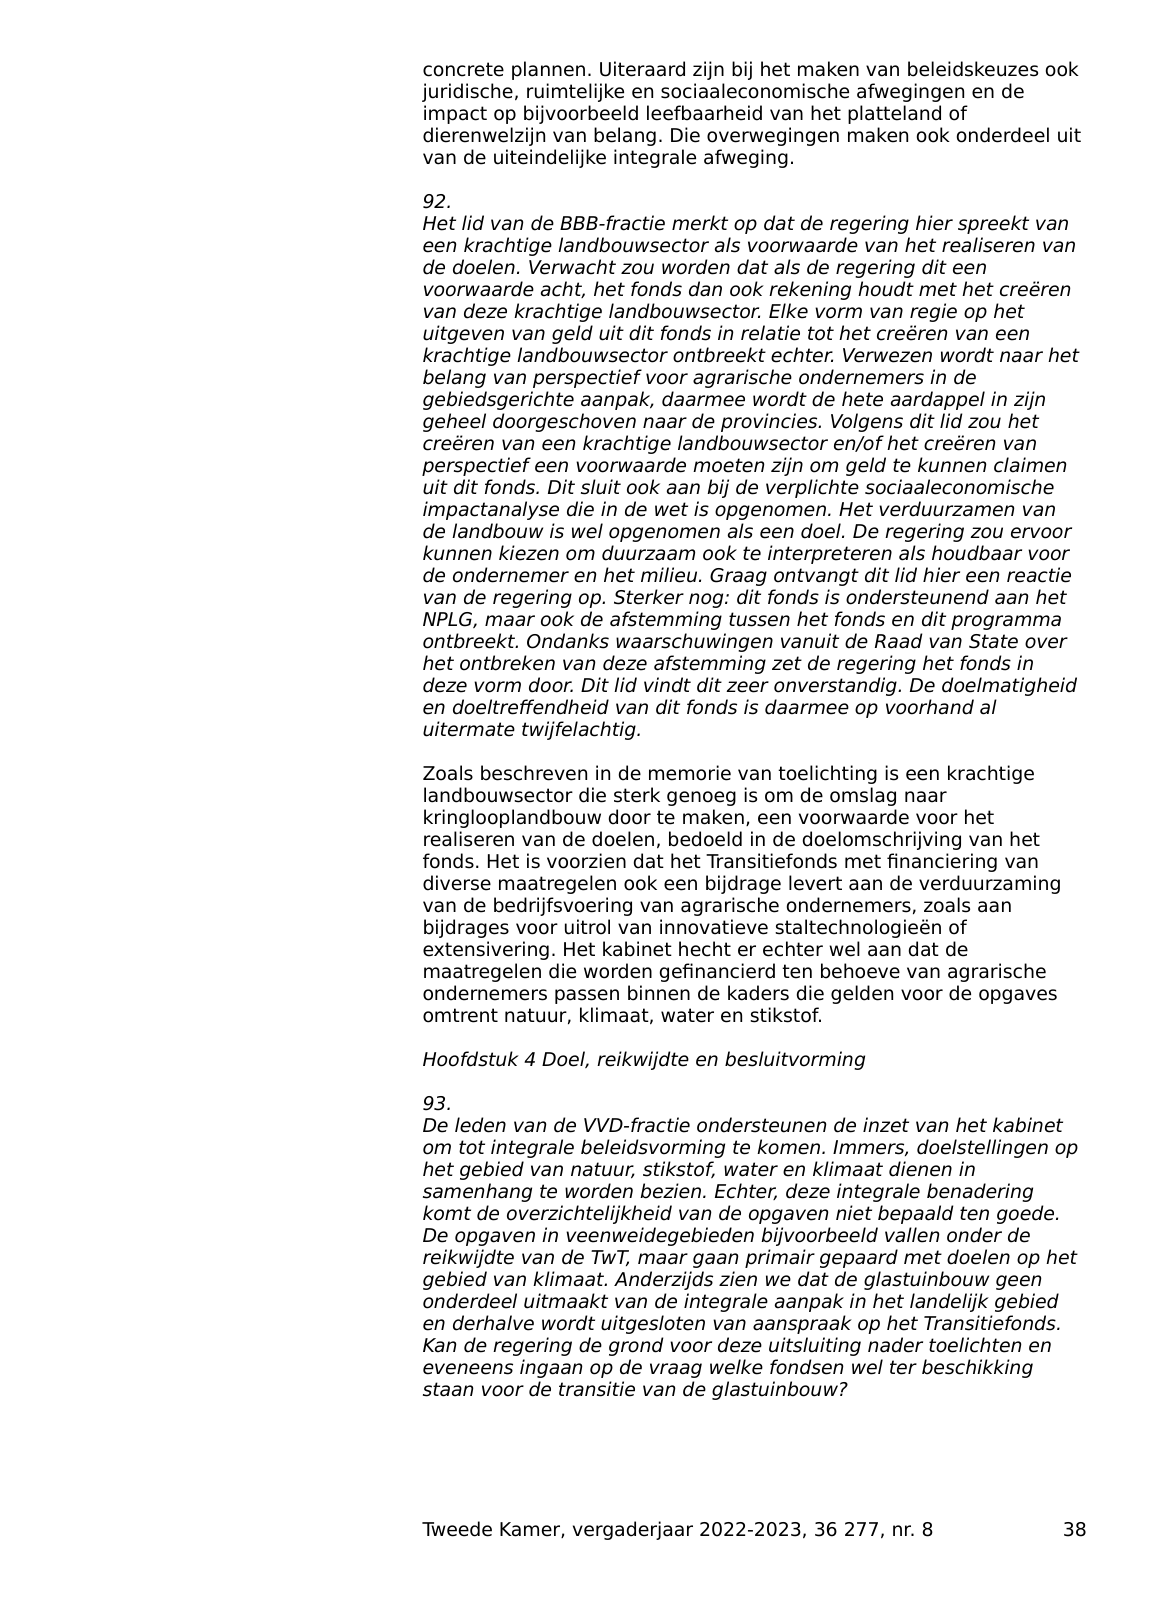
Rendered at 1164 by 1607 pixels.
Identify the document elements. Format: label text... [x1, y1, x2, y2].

text Het lid van de BBB-fractie merkt op dat de regering hier spreekt van een krachtige landbouwsector als voorwaarde van het realiseren van de doelen. Verwacht zou worden dat als de regering dit een voorwaarde acht, het fonds dan ook rekening houdt met het creëren van deze krachtige landbouwsector. Elke vorm van regie op het uitgeven van geld uit dit fonds in relatie tot het creëren van een krachtige landbouwsector ontbreekt echter. Verwezen wordt naar het belang van perspectief voor agrarische ondernemers in de gebiedsgerichte aanpak, daarmee wordt de hete aardappel in zijn geheel doorgeschoven naar de provincies. Volgens dit lid zou het creëren van een krachtige landbouwsector en/of het creëren van perspectief een voorwaarde moeten zijn om geld te kunnen claimen uit dit fonds. Dit sluit ook aan bij de verplichte sociaaleconomische impactanalyse die in de wet is opgenomen. Het verduurzamen van de landbouw is wel opgenomen als een doel. De regering zou ervoor kunnen kiezen om duurzaam ook te interpreteren als houdbaar voor de ondernemer en het milieu. Graag ontvangt dit lid hier een reactie van de regering op. Sterker nog: dit fonds is ondersteunend aan het NPLG, maar ook de afstemming tussen het fonds en dit programma ontbreekt. Ondanks waarschuwingen vanuit de Raad van State over het ontbreken van deze afstemming zet de regering het fonds in deze vorm door. Dit lid vindt dit zeer onverstandig. De doelmatigheid en doeltreffendheid van dit fonds is daarmee op voorhand al uitermate twijfelachtig. [422, 213, 1087, 741]
subtitle Hoofdstuk 4 Doel, reikwijdte en besluitvorming [422, 1049, 1087, 1071]
text Zoals beschreven in de memorie van toelichting is een krachtige landbouwsector die sterk genoeg is om de omslag naar kringlooplandbouw door te maken, een voorwaarde voor het realiseren van de doelen, bedoeld in de doelomschrijving van het fonds. Het is voorzien dat het Transitiefonds met financiering van diverse maatregelen ook een bijdrage levert aan de verduurzaming van de bedrijfsvoering van agrarische ondernemers, zoals aan bijdrages voor uitrol van innovatieve staltechnologieën of extensivering. Het kabinet hecht er echter wel aan dat de maatregelen die worden gefinancierd ten behoeve van agrarische ondernemers passen binnen de kaders die gelden voor de opgaves omtrent natuur, klimaat, water en stikstof. [422, 763, 1087, 1027]
text 92. [422, 191, 1087, 213]
text De leden van de VVD-fractie ondersteunen de inzet van het kabinet om tot integrale beleidsvorming te komen. Immers, doelstellingen op het gebied van natuur, stikstof, water en klimaat dienen in samenhang te worden bezien. Echter, deze integrale benadering komt de overzichtelijkheid van de opgaven niet bepaald ten goede. De opgaven in veenweidegebieden bijvoorbeeld vallen onder de reikwijdte van de TwT, maar gaan primair gepaard met doelen op het gebied van klimaat. Anderzijds zien we dat de glastuinbouw geen onderdeel uitmaakt van de integrale aanpak in het landelijk gebied en derhalve wordt uitgesloten van aanspraak op het Transitiefonds. Kan de regering de grond voor deze uitsluiting nader toelichten en eveneens ingaan op de vraag welke fondsen wel ter beschikking staan voor de transitie van de glastuinbouw? [422, 1115, 1087, 1401]
text concrete plannen. Uiteraard zijn bij het maken van beleidskeuzes ook juridische, ruimtelijke en sociaaleconomische afwegingen en de impact op bijvoorbeeld leefbaarheid van het platteland of dierenwelzijn van belang. Die overwegingen maken ook onderdeel uit van de uiteindelijke integrale afweging. [422, 59, 1087, 169]
text 93. [422, 1093, 1087, 1115]
